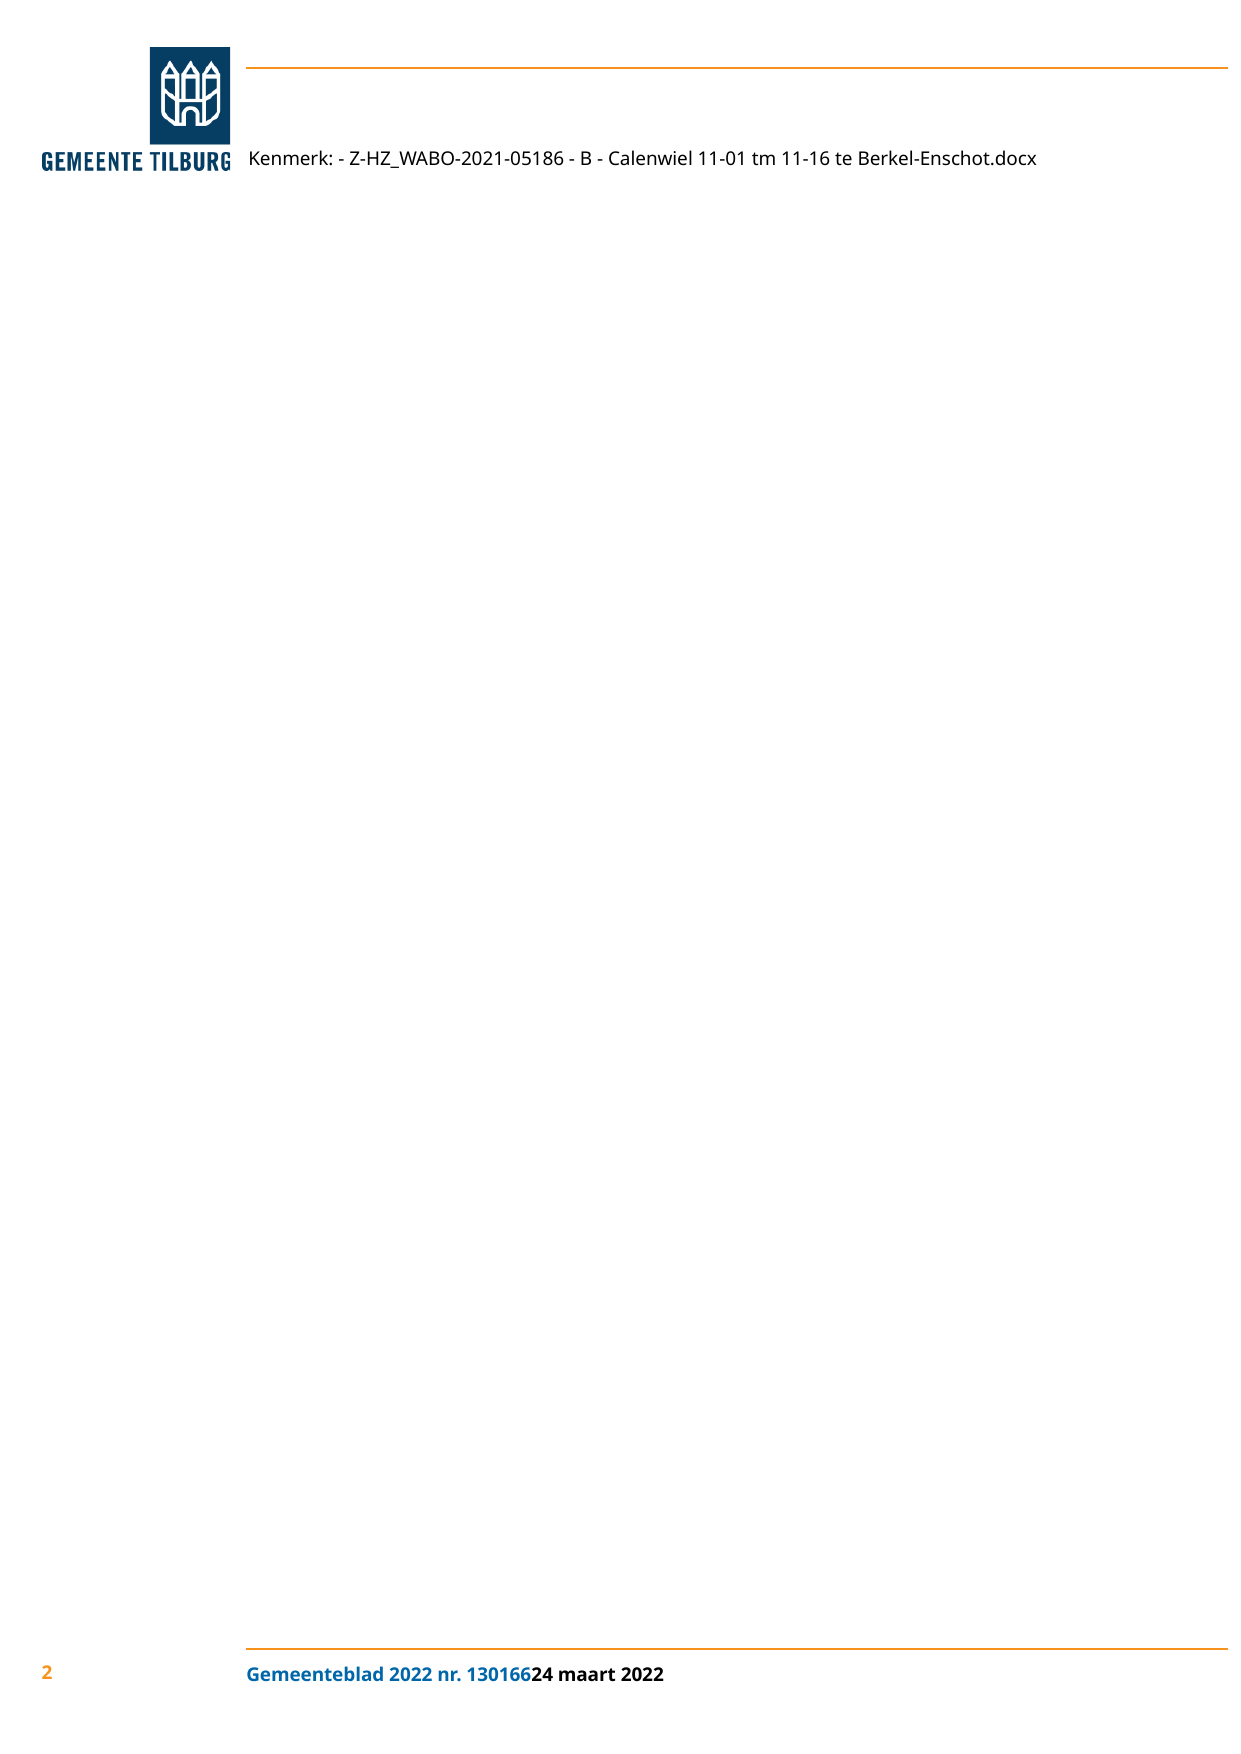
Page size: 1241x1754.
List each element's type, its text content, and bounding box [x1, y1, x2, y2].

text Kenmerk: - Z-HZ_WABO-2021-05186 - B - Calenwiel 11-01 tm 11-16 te Berkel-Enschot.docx [248, 145, 1152, 171]
picture [41, 47, 231, 172]
